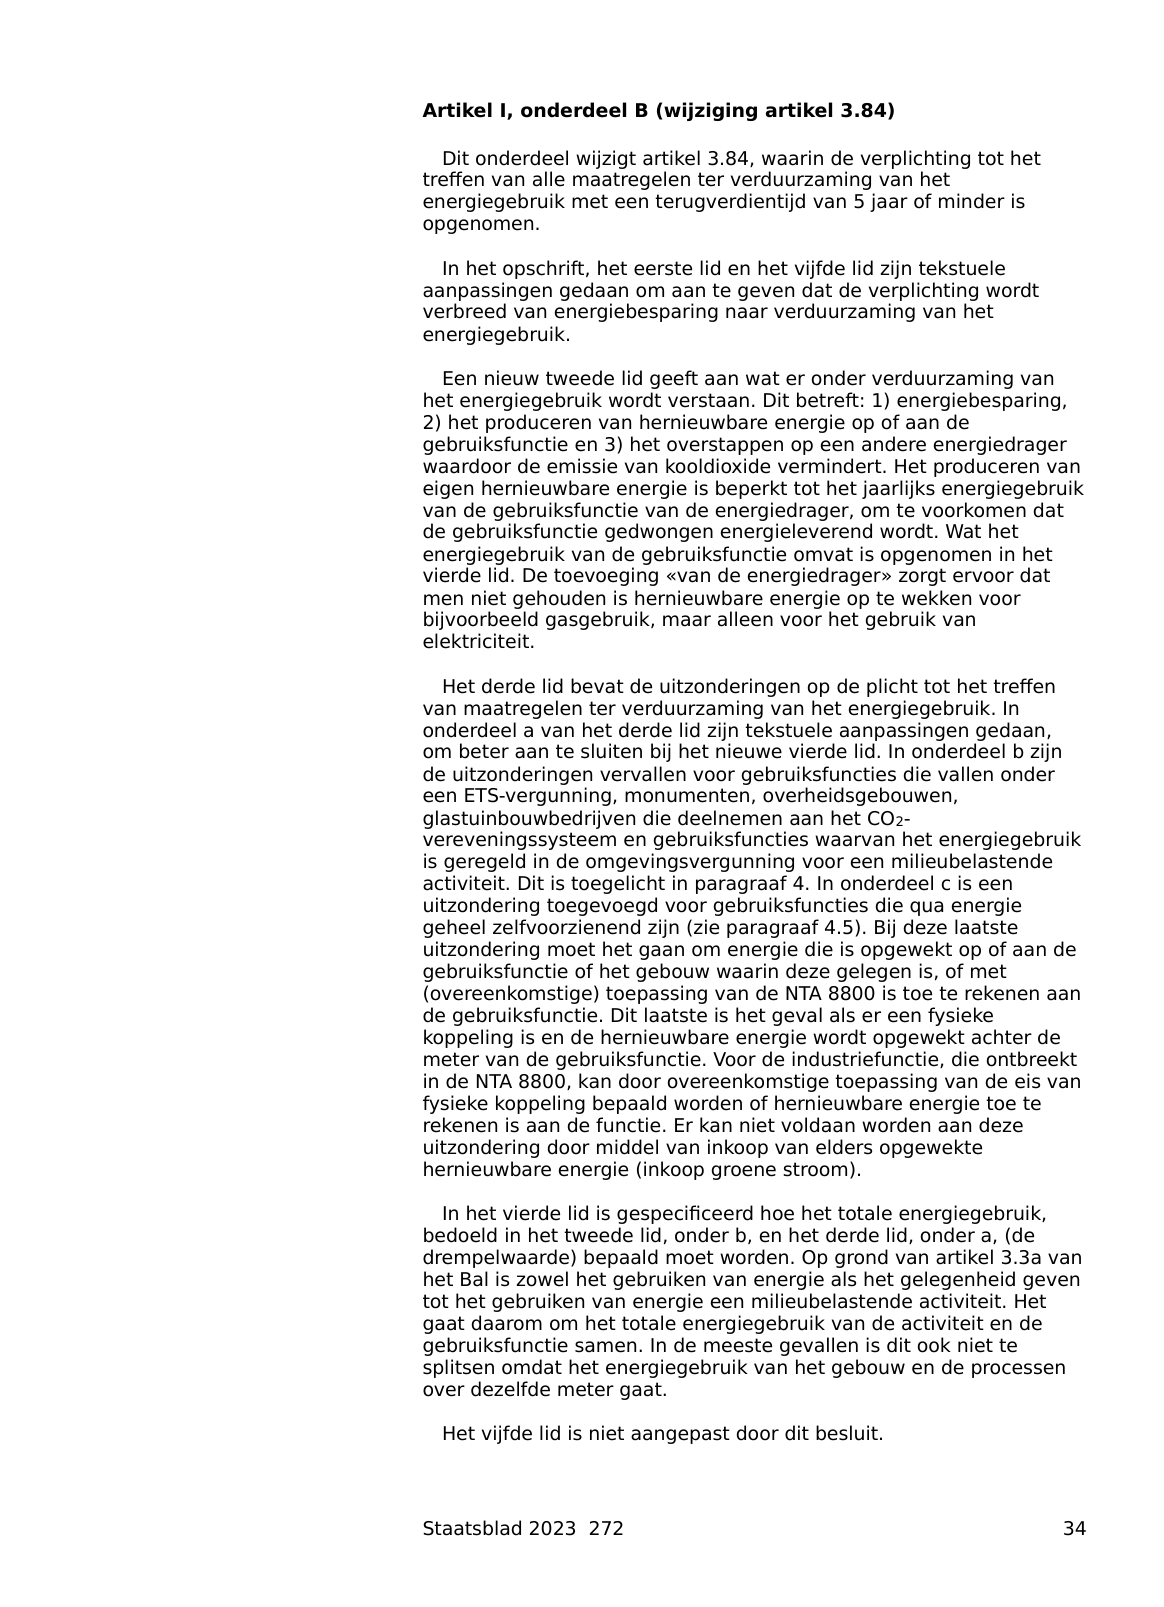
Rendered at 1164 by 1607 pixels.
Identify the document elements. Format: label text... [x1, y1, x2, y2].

text In het opschrift, het eerste lid en het vijfde lid zijn tekstuele aanpassingen gedaan om aan te geven dat de verplichting wordt verbreed van energiebesparing naar verduurzaming van het energiegebruik. [422, 257, 1087, 345]
text Een nieuw tweede lid geeft aan wat er onder verduurzaming van het energiegebruik wordt verstaan. Dit betreft: 1) energiebesparing, 2) het produceren van hernieuwbare energie op of aan de gebruiksfunctie en 3) het overstappen op een andere energiedrager waardoor de emissie van kooldioxide vermindert. Het produceren van eigen hernieuwbare energie is beperkt tot het jaarlijks energiegebruik van de gebruiksfunctie van de energiedrager, om te voorkomen dat de gebruiksfunctie gedwongen energieleverend wordt. Wat het energiegebruik van de gebruiksfunctie omvat is opgenomen in het vierde lid. De toevoeging «van de energiedrager» zorgt ervoor dat men niet gehouden is hernieuwbare energie op te wekken voor bijvoorbeeld gasgebruik, maar alleen voor het gebruik van elektriciteit. [422, 368, 1087, 653]
text Het derde lid bevat de uitzonderingen op de plicht tot het treffen van maatregelen ter verduurzaming van het energiegebruik. In onderdeel a van het derde lid zijn tekstuele aanpassingen gedaan, om beter aan te sluiten bij het nieuwe vierde lid. In onderdeel b zijn de uitzonderingen vervallen voor gebruiksfuncties die vallen onder een ETS-vergunning, monumenten, overheidsgebouwen, glastuinbouwbedrijven die deelnemen aan het CO2-vereveningssysteem en gebruiksfuncties waarvan het energiegebruik is geregeld in de omgevingsvergunning voor een milieubelastende activiteit. Dit is toegelicht in paragraaf 4. In onderdeel c is een uitzondering toegevoegd voor gebruiksfuncties die qua energie geheel zelfvoorzienend zijn (zie paragraaf 4.5). Bij deze laatste uitzondering moet het gaan om energie die is opgewekt op of aan de gebruiksfunctie of het gebouw waarin deze gelegen is, of met (overeenkomstige) toepassing van de NTA 8800 is toe te rekenen aan de gebruiksfunctie. Dit laatste is het geval als er een fysieke koppeling is en de hernieuwbare energie wordt opgewekt achter de meter van de gebruiksfunctie. Voor de industriefunctie, die ontbreekt in de NTA 8800, kan door overeenkomstige toepassing van de eis van fysieke koppeling bepaald worden of hernieuwbare energie toe te rekenen is aan de functie. Er kan niet voldaan worden aan deze uitzondering door middel van inkoop van elders opgewekte hernieuwbare energie (inkoop groene stroom). [422, 676, 1087, 1181]
text Dit onderdeel wijzigt artikel 3.84, waarin de verplichting tot het treffen van alle maatregelen ter verduurzaming van het energiegebruik met een terugverdientijd van 5 jaar of minder is opgenomen. [422, 147, 1087, 235]
text Het vijfde lid is niet aangepast door dit besluit. [422, 1423, 1087, 1445]
subtitle Artikel I, onderdeel B (wijziging artikel 3.84) [422, 100, 1087, 122]
text In het vierde lid is gespecificeerd hoe het totale energiegebruik, bedoeld in het tweede lid, onder b, en het derde lid, onder a, (de drempelwaarde) bepaald moet worden. Op grond van artikel 3.3a van het Bal is zowel het gebruiken van energie als het gelegenheid geven tot het gebruiken van energie een milieubelastende activiteit. Het gaat daarom om het totale energiegebruik van de activiteit en de gebruiksfunctie samen. In de meeste gevallen is dit ook niet te splitsen omdat het energiegebruik van het gebouw en de processen over dezelfde meter gaat. [422, 1203, 1087, 1401]
